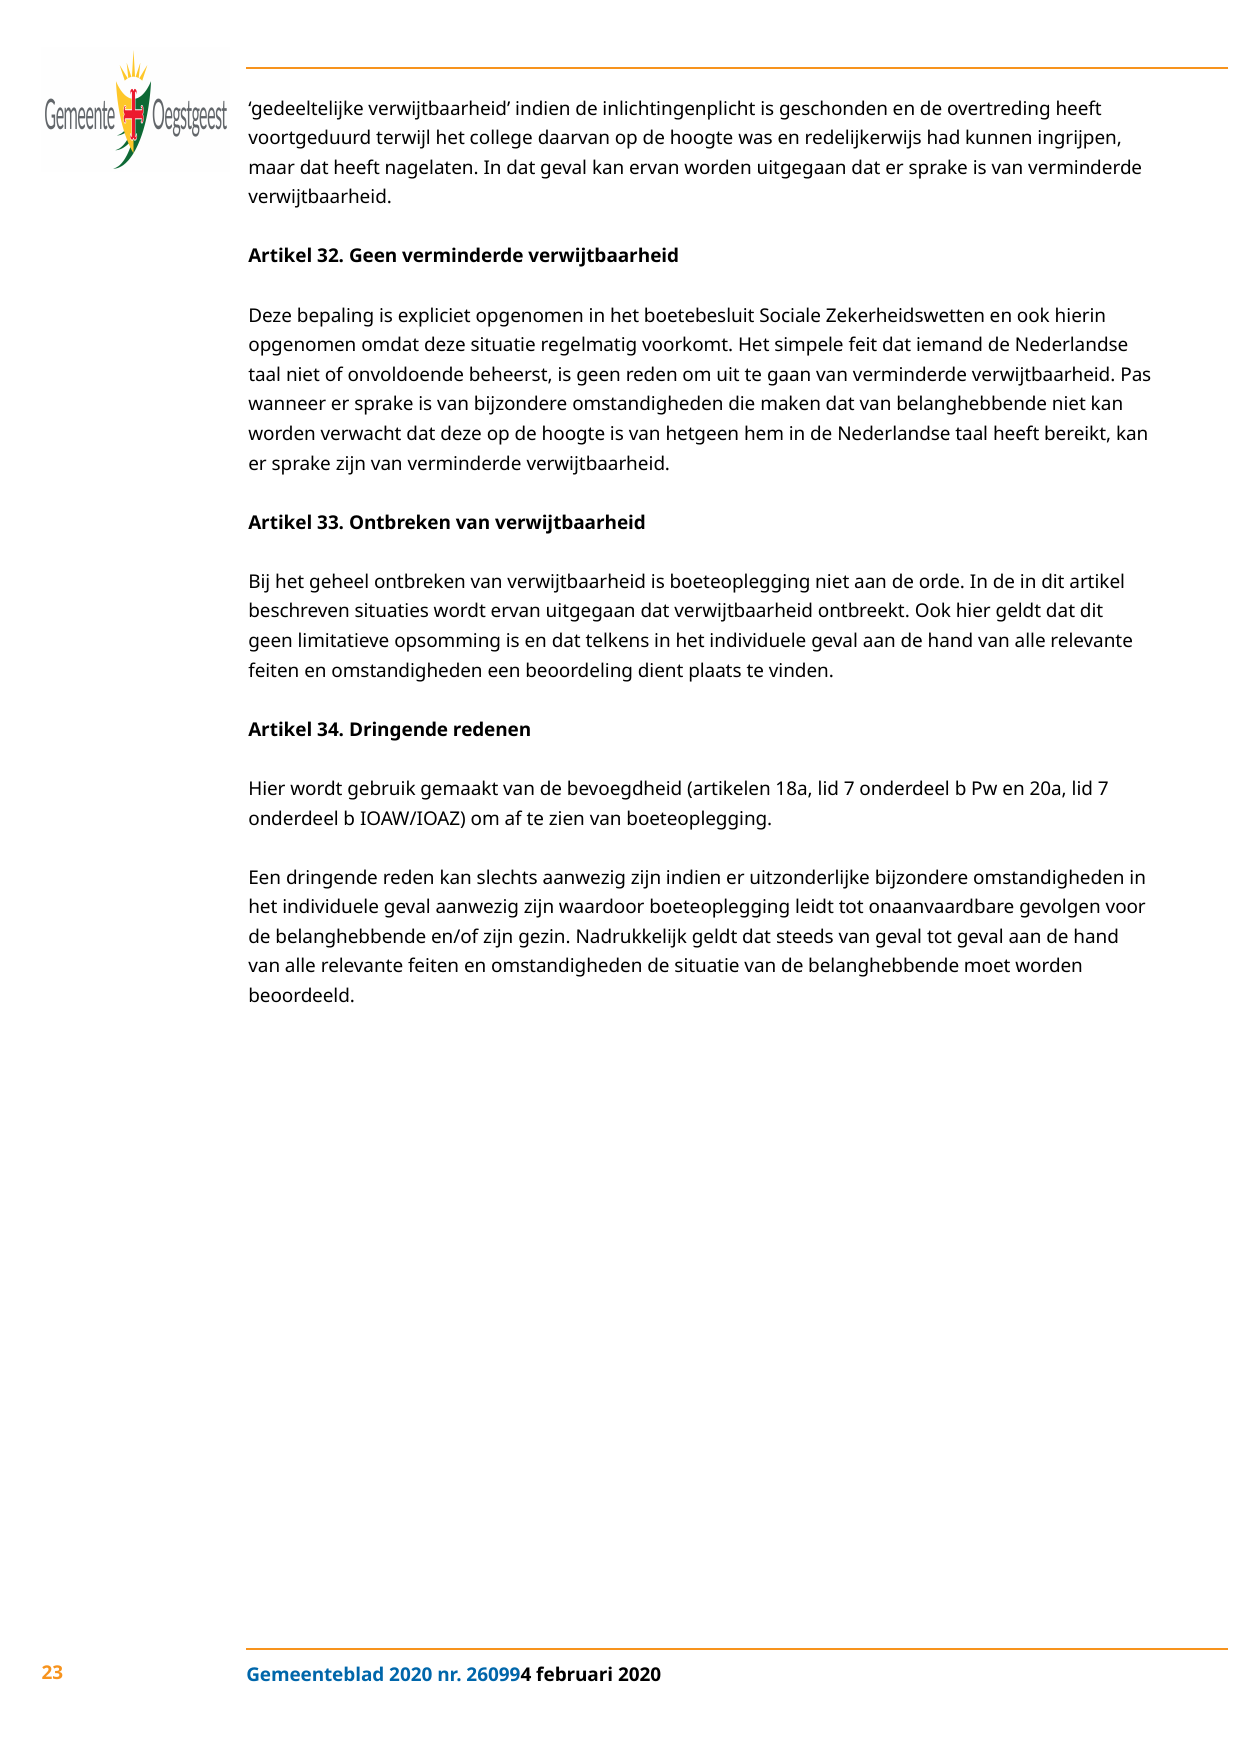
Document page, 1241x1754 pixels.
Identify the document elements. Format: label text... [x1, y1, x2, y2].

text Bij het geheel ontbreken van verwijtbaarheid is boeteoplegging niet aan de orde. In de in dit artikel beschreven situaties wordt ervan uitgegaan dat verwijtbaarheid ontbreekt. Ook hier geldt dat dit geen limitatieve opsomming is en dat telkens in het individuele geval aan de hand van alle relevante feiten en omstandigheden een beoordeling dient plaats te vinden. [248, 568, 1152, 683]
text Een dringende reden kan slechts aanwezig zijn indien er uitzonderlijke bijzondere omstandigheden in het individuele geval aanwezig zijn waardoor boeteoplegging leidt tot onaanvaardbare gevolgen voor de belanghebbende en/of zijn gezin. Nadrukkelijk geldt dat steeds van geval tot geval aan de hand van alle relevante feiten en omstandigheden de situatie van de belanghebbende moet worden beoordeeld. [248, 864, 1152, 1008]
text Artikel 34. Dringende redenen [248, 716, 1152, 742]
text Artikel 33. Ontbreken van verwijtbaarheid [248, 509, 1152, 535]
picture [41, 47, 231, 172]
text Hier wordt gebruik gemaakt van de bevoegdheid (artikelen 18a, lid 7 onderdeel b Pw en 20a, lid 7 onderdeel b IOAW/IOAZ) om af te zien van boeteoplegging. [248, 775, 1152, 831]
text ‘gedeeltelijke verwijtbaarheid’ indien de inlichtingenplicht is geschonden en de overtreding heeft voortgeduurd terwijl het college daarvan op de hoogte was en redelijkerwijs had kunnen ingrijpen, maar dat heeft nagelaten. In dat geval kan ervan worden uitgegaan dat er sprake is van verminderde verwijtbaarheid. [248, 95, 1152, 209]
text Artikel 32. Geen verminderde verwijtbaarheid [248, 243, 1152, 268]
text Deze bepaling is expliciet opgenomen in het boetebesluit Sociale Zekerheidswetten en ook hierin opgenomen omdat deze situatie regelmatig voorkomt. Het simpele feit dat iemand de Nederlandse taal niet of onvoldoende beheerst, is geen reden om uit te gaan van verminderde verwijtbaarheid. Pas wanneer er sprake is van bijzondere omstandigheden die maken dat van belanghebbende niet kan worden verwacht dat deze op de hoogte is van hetgeen hem in de Nederlandse taal heeft bereikt, kan er sprake zijn van verminderde verwijtbaarheid. [248, 302, 1152, 476]
